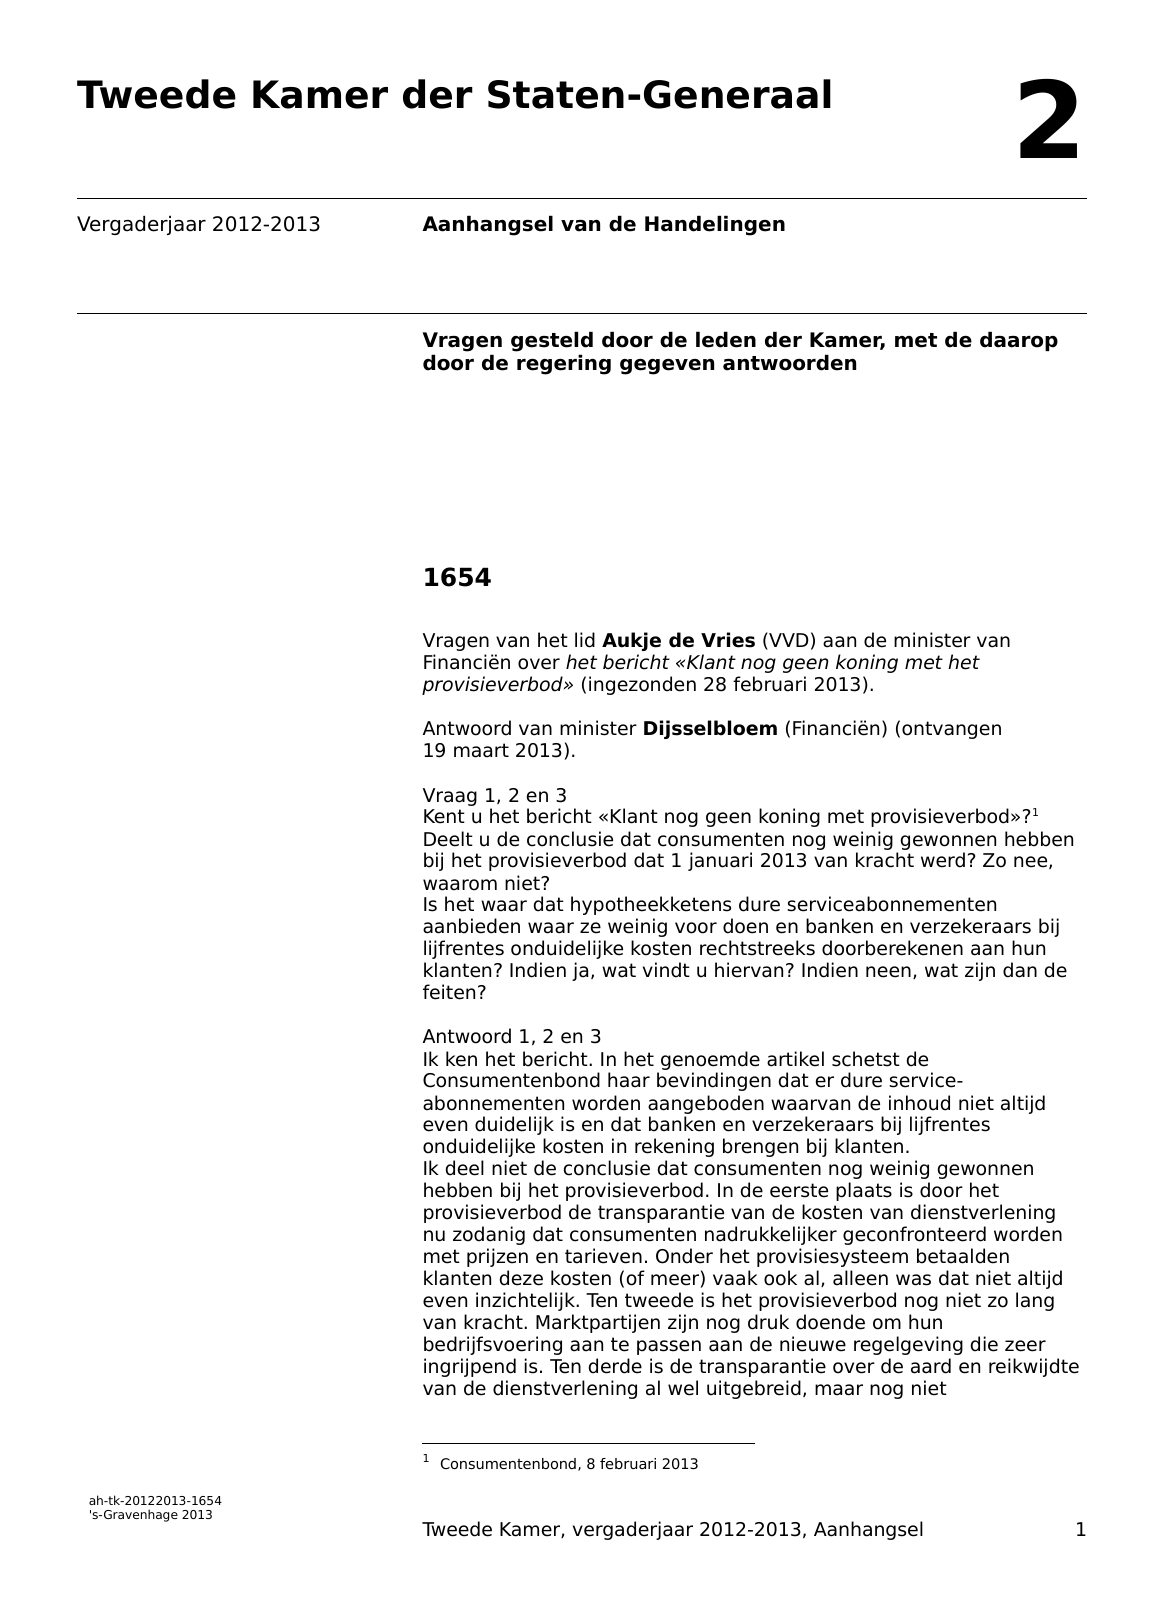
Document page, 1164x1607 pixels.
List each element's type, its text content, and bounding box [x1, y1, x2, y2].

text Kent u het bericht «Klant nog geen koning met provisieverbod»? [422, 806, 1087, 828]
text Consumentenbond, 8 februari 2013 [422, 1452, 1087, 1474]
text Antwoord van minister Dijsselbloem (Financiën) (ontvangen 19 maart 2013). [422, 718, 1087, 762]
text 1654 [422, 563, 1087, 592]
table_header 2 [886, 59, 1087, 198]
text Antwoord 1, 2 en 3 [422, 1026, 1087, 1048]
table_cell Vragen gesteld door de leden der Kamer, met de daarop door de regering gegeven antwoorden [422, 314, 1087, 375]
text Vragen van het lid Aukje de Vries (VVD) aan de minister van Financiën over het bericht «Klant nog geen koning met het provisieverbod» (ingezonden 28 februari 2013). [422, 630, 1087, 696]
table_cell Aanhangsel van de Handelingen [422, 199, 1087, 313]
text 's-Gravenhage 2013 [88, 1508, 323, 1522]
text Is het waar dat hypotheekketens dure serviceabonnementen aanbieden waar ze weinig voor doen en banken en verzekeraars bij lijfrentes onduidelijke kosten rechtstreeks doorberekenen aan hun klanten? Indien ja, wat vindt u hiervan? Indien neen, wat zijn dan de feiten? [422, 894, 1087, 1004]
text Ik ken het bericht. In het genoemde artikel schetst de Consumentenbond haar bevindingen dat er dure service-abonnementen worden aangeboden waarvan de inhoud niet altijd even duidelijk is en dat banken en verzekeraars bij lijfrentes onduidelijke kosten in rekening brengen bij klanten. [422, 1048, 1087, 1158]
table_cell Vergaderjaar 2012-2013 [77, 199, 422, 313]
text ah-tk-20122013-1654 [88, 1494, 323, 1508]
table_cell [77, 314, 422, 375]
table_header Tweede Kamer der Staten-Generaal [77, 59, 886, 198]
text Vraag 1, 2 en 3 [422, 784, 1087, 806]
text Deelt u de conclusie dat consumenten nog weinig gewonnen hebben bij het provisieverbod dat 1 januari 2013 van kracht werd? Zo nee, waarom niet? [422, 828, 1087, 894]
text Ik deel niet de conclusie dat consumenten nog weinig gewonnen hebben bij het provisieverbod. In de eerste plaats is door het provisieverbod de transparantie van de kosten van dienstverlening nu zodanig dat consumenten nadrukkelijker geconfronteerd worden met prijzen en tarieven. Onder het provisiesysteem betaalden klanten deze kosten (of meer) vaak ook al, alleen was dat niet altijd even inzichtelijk. Ten tweede is het provisieverbod nog niet zo lang van kracht. Marktpartijen zijn nog druk doende om hun bedrijfsvoering aan te passen aan de nieuwe regelgeving die zeer ingrijpend is. Ten derde is de transparantie over de aard en reikwijdte van de dienstverlening al wel uitgebreid, maar nog niet [422, 1158, 1087, 1400]
